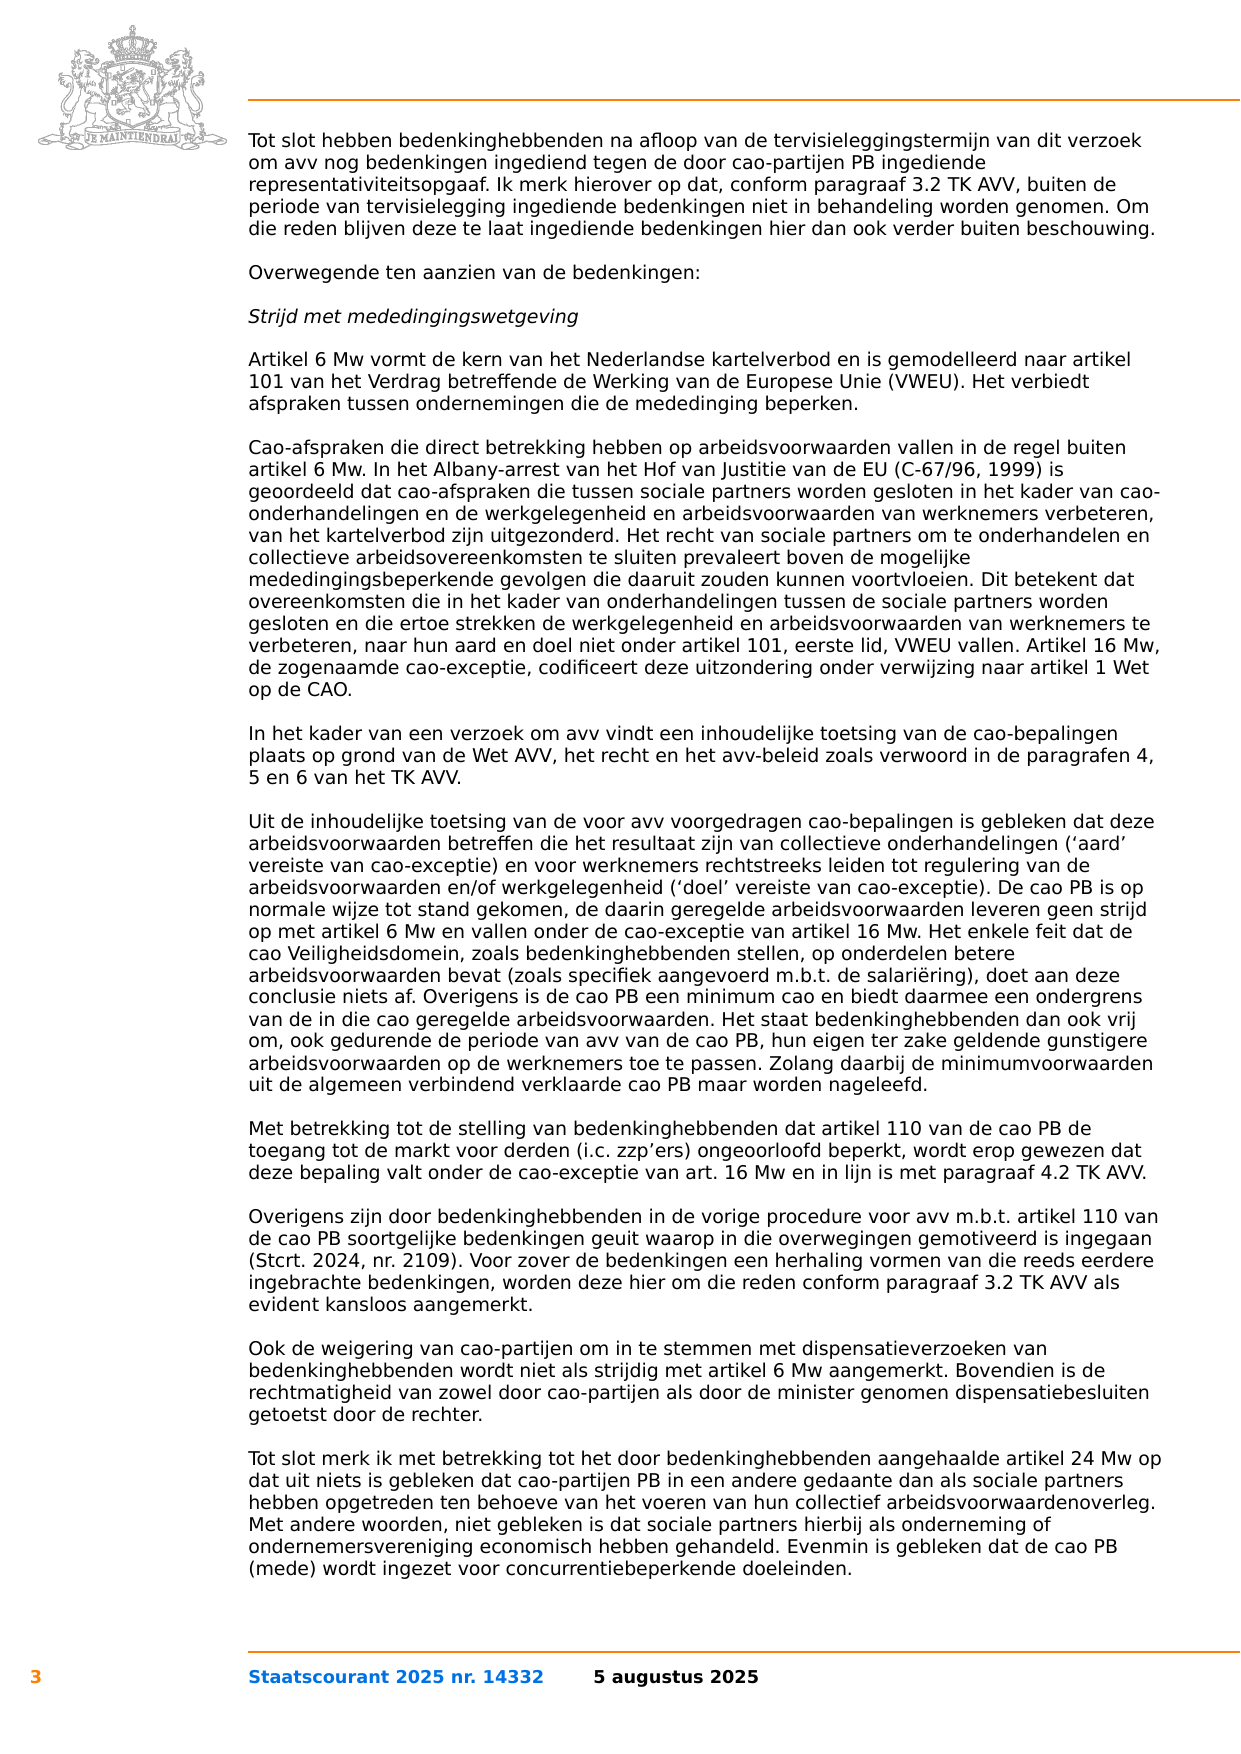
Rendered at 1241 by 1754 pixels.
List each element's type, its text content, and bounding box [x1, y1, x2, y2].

text Met betrekking tot de stelling van bedenkinghebbenden dat artikel 110 van de cao PB de toegang tot de markt voor derden (i.c. zzp’ers) ongeoorloofd beperkt, wordt erop gewezen dat deze bepaling valt onder de cao-exceptie van art. 16 Mw en in lijn is met paragraaf 4.2 TK AVV. [248, 1118, 1163, 1184]
text Tot slot hebben bedenkinghebbenden na afloop van de tervisieleggingstermijn van dit verzoek om avv nog bedenkingen ingediend tegen de door cao-partijen PB ingediende representativiteitsopgaaf. Ik merk hierover op dat, conform paragraaf 3.2 TK AVV, buiten de periode van tervisielegging ingediende bedenkingen niet in behandeling worden genomen. Om die reden blijven deze te laat ingediende bedenkingen hier dan ook verder buiten beschouwing. [248, 130, 1163, 240]
text In het kader van een verzoek om avv vindt een inhoudelijke toetsing van de cao-bepalingen plaats op grond van de Wet AVV, het recht en het avv-beleid zoals verwoord in de paragrafen 4, 5 en 6 van het TK AVV. [248, 723, 1163, 789]
text Cao-afspraken die direct betrekking hebben op arbeidsvoorwaarden vallen in de regel buiten artikel 6 Mw. In het Albany-arrest van het Hof van Justitie van de EU (C-67/96, 1999) is geoordeeld dat cao-afspraken die tussen sociale partners worden gesloten in het kader van cao-onderhandelingen en de werkgelegenheid en arbeidsvoorwaarden van werknemers verbeteren, van het kartelverbod zijn uitgezonderd. Het recht van sociale partners om te onderhandelen en collectieve arbeidsovereenkomsten te sluiten prevaleert boven de mogelijke mededingingsbeperkende gevolgen die daaruit zouden kunnen voortvloeien. Dit betekent dat overeenkomsten die in het kader van onderhandelingen tussen de sociale partners worden gesloten en die ertoe strekken de werkgelegenheid en arbeidsvoorwaarden van werknemers te verbeteren, naar hun aard en doel niet onder artikel 101, eerste lid, VWEU vallen. Artikel 16 Mw, de zogenaamde cao-exceptie, codificeert deze uitzondering onder verwijzing naar artikel 1 Wet op de CAO. [248, 437, 1163, 701]
text Artikel 6 Mw vormt de kern van het Nederlandse kartelverbod en is gemodelleerd naar artikel 101 van het Verdrag betreffende de Werking van de Europese Unie (VWEU). Het verbiedt afspraken tussen ondernemingen die de mededinging beperken. [248, 349, 1163, 415]
subtitle Strijd met mededingingswetgeving [248, 306, 1163, 327]
text Overwegende ten aanzien van de bedenkingen: [248, 262, 1163, 284]
text Ook de weigering van cao-partijen om in te stemmen met dispensatieverzoeken van bedenkinghebbenden wordt niet als strijdig met artikel 6 Mw aangemerkt. Bovendien is de rechtmatigheid van zowel door cao-partijen als door de minister genomen dispensatiebesluiten getoetst door de rechter. [248, 1338, 1163, 1426]
text Tot slot merk ik met betrekking tot het door bedenkinghebbenden aangehaalde artikel 24 Mw op dat uit niets is gebleken dat cao-partijen PB in een andere gedaante dan als sociale partners hebben opgetreden ten behoeve van het voeren van hun collectief arbeidsvoorwaardenoverleg. Met andere woorden, niet gebleken is dat sociale partners hierbij als onderneming of ondernemersvereniging economisch hebben gehandeld. Evenmin is gebleken dat de cao PB (mede) wordt ingezet voor concurrentiebeperkende doeleinden. [248, 1448, 1163, 1579]
text Uit de inhoudelijke toetsing van de voor avv voorgedragen cao-bepalingen is gebleken dat deze arbeidsvoorwaarden betreffen die het resultaat zijn van collectieve onderhandelingen (‘aard’ vereiste van cao-exceptie) en voor werknemers rechtstreeks leiden tot regulering van de arbeidsvoorwaarden en/of werkgelegenheid (‘doel’ vereiste van cao-exceptie). De cao PB is op normale wijze tot stand gekomen, de daarin geregelde arbeidsvoorwaarden leveren geen strijd op met artikel 6 Mw en vallen onder de cao-exceptie van artikel 16 Mw. Het enkele feit dat de cao Veiligheidsdomein, zoals bedenkinghebbenden stellen, op onderdelen betere arbeidsvoorwaarden bevat (zoals specifiek aangevoerd m.b.t. de salariëring), doet aan deze conclusie niets af. Overigens is de cao PB een minimum cao en biedt daarmee een ondergrens van de in die cao geregelde arbeidsvoorwaarden. Het staat bedenkinghebbenden dan ook vrij om, ook gedurende de periode van avv van de cao PB, hun eigen ter zake geldende gunstigere arbeidsvoorwaarden op de werknemers toe te passen. Zolang daarbij de minimumvoorwaarden uit de algemeen verbindend verklaarde cao PB maar worden nageleefd. [248, 811, 1163, 1096]
text Overigens zijn door bedenkinghebbenden in de vorige procedure voor avv m.b.t. artikel 110 van de cao PB soortgelijke bedenkingen geuit waarop in die overwegingen gemotiveerd is ingegaan (Stcrt. 2024, nr. 2109). Voor zover de bedenkingen een herhaling vormen van die reeds eerdere ingebrachte bedenkingen, worden deze hier om die reden conform paragraaf 3.2 TK AVV als evident kansloos aangemerkt. [248, 1206, 1163, 1316]
picture [38, 25, 227, 150]
